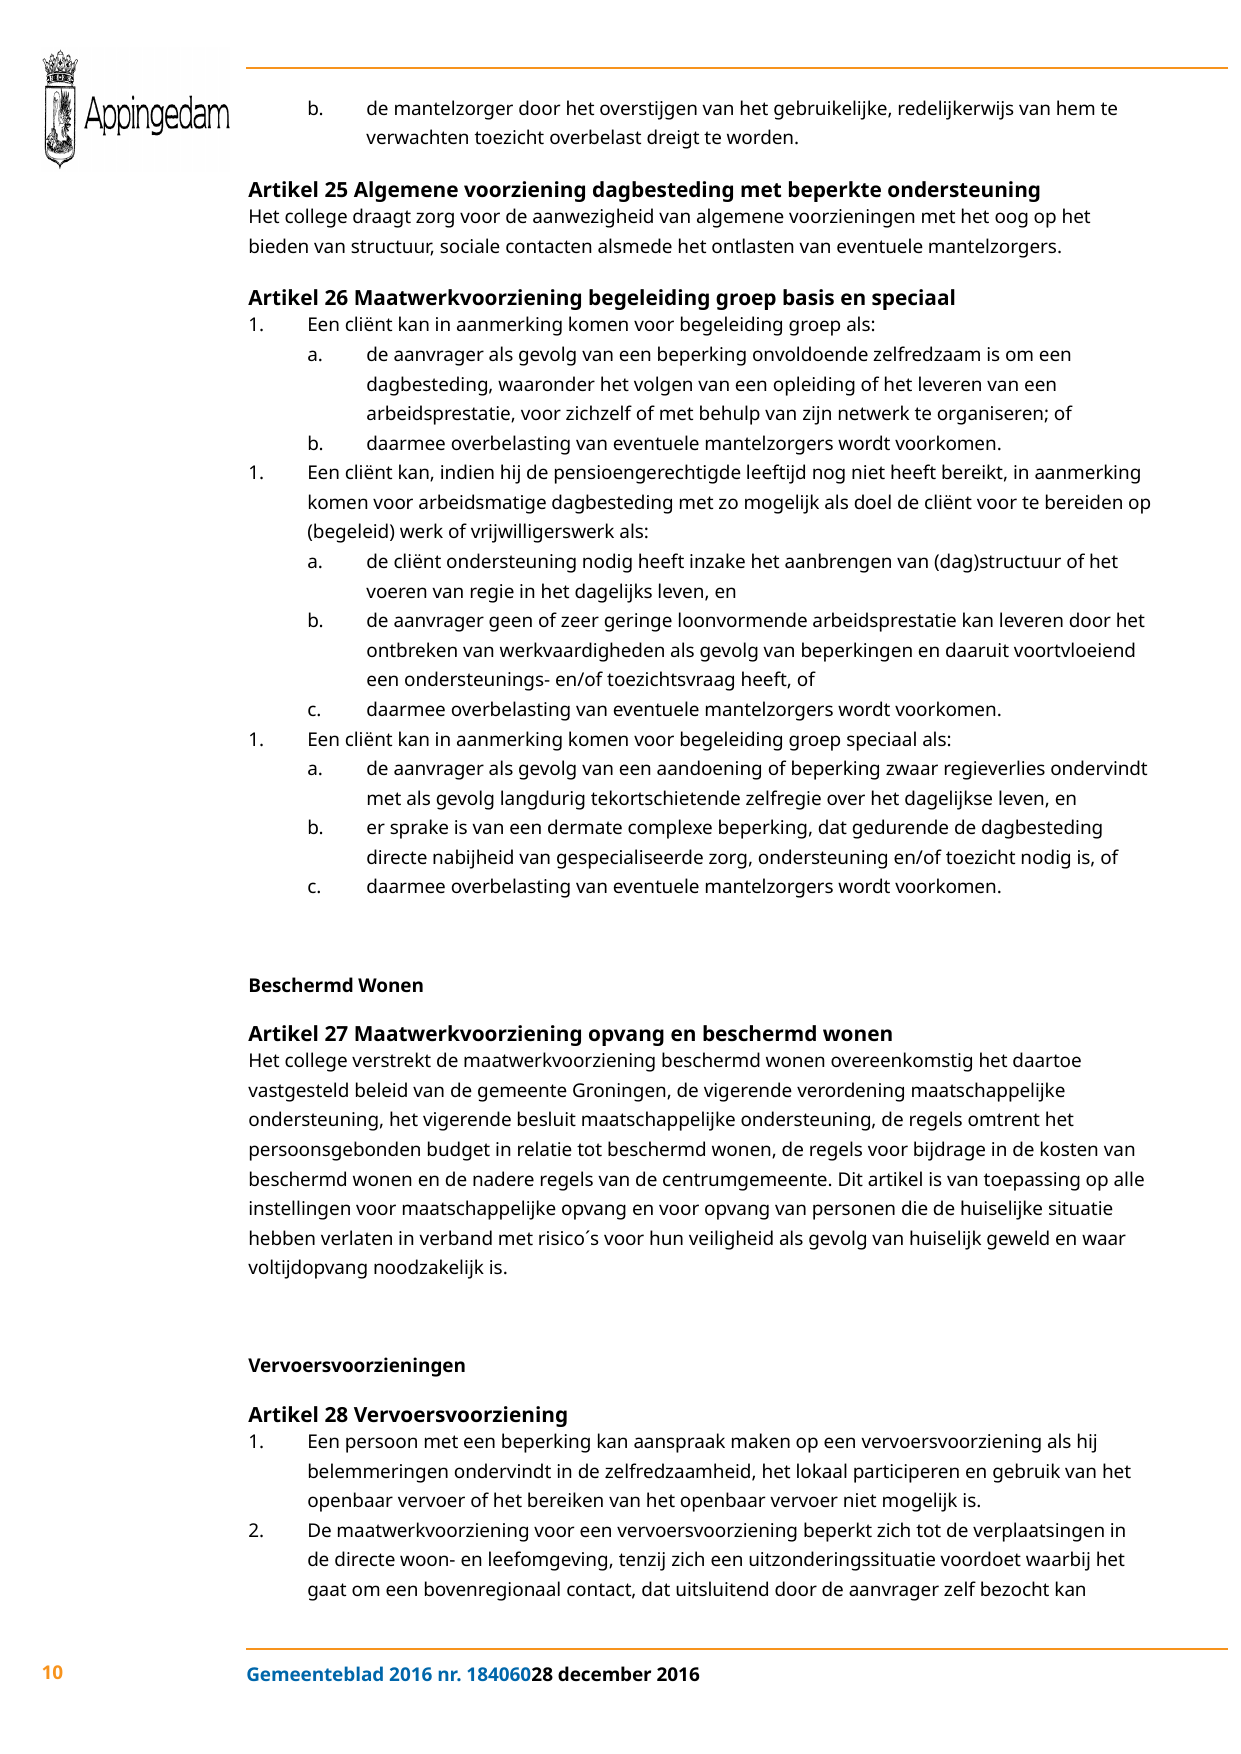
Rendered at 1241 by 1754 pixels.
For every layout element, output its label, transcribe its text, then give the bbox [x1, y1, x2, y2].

list de mantelzorger door het overstijgen van het gebruikelijke, redelijkerwijs van hem te verwachten toezicht overbelast dreigt te worden. [307, 95, 1152, 150]
text Artikel 28 Vervoersvoorziening [248, 1400, 1152, 1428]
list er sprake is van een dermate complexe beperking, dat gedurende de dagbesteding directe nabijheid van gespecialiseerde zorg, ondersteuning en/of toezicht nodig is, of [307, 814, 1152, 870]
list Een persoon met een beperking kan aanspraak maken op een vervoersvoorziening als hij belemmeringen ondervindt in de zelfredzaamheid, het lokaal participeren en gebruik van het openbaar vervoer of het bereiken van het openbaar vervoer niet mogelijk is. [248, 1428, 1152, 1513]
list daarmee overbelasting van eventuele mantelzorgers wordt voorkomen. [307, 696, 1152, 722]
list Een cliënt kan in aanmerking komen voor begeleiding groep als: [248, 312, 1152, 337]
text Beschermd Wonen [248, 970, 1152, 998]
list de aanvrager als gevolg van een beperking onvoldoende zelfredzaam is om een dagbesteding, waaronder het volgen van een opleiding of het leveren van een arbeidsprestatie, voor zichzelf of met behulp van zijn netwerk te organiseren; of [307, 341, 1152, 426]
text Het college draagt zorg voor de aanwezigheid van algemene voorzieningen met het oog op het bieden van structuur, sociale contacten alsmede het ontlasten van eventuele mantelzorgers. [248, 203, 1152, 258]
list Een cliënt kan in aanmerking komen voor begeleiding groep speciaal als: [248, 726, 1152, 752]
text Vervoersvoorzieningen [248, 1351, 1152, 1379]
list daarmee overbelasting van eventuele mantelzorgers wordt voorkomen. [307, 874, 1152, 899]
list de cliënt ondersteuning nodig heeft inzake het aanbrengen van (dag)structuur of het voeren van regie in het dagelijks leven, en [307, 548, 1152, 604]
list De maatwerkvoorziening voor een vervoersvoorziening beperkt zich tot de verplaatsingen in de directe woon- en leefomgeving, tenzij zich een uitzonderingssituatie voordoet waarbij het gaat om een bovenregionaal contact, dat uitsluitend door de aanvrager zelf bezocht kan [248, 1517, 1152, 1602]
text Artikel 26 Maatwerkvoorziening begeleiding groep basis en speciaal [248, 283, 1152, 312]
text Artikel 27 Maatwerkvoorziening opvang en beschermd wonen [248, 1019, 1152, 1047]
text Artikel 25 Algemene voorziening dagbesteding met beperkte ondersteuning [248, 175, 1152, 203]
list Een cliënt kan, indien hij de pensioengerechtigde leeftijd nog niet heeft bereikt, in aanmerking komen voor arbeidsmatige dagbesteding met zo mogelijk als doel de cliënt voor te bereiden op (begeleid) werk of vrijwilligerswerk als: [248, 459, 1152, 544]
picture [41, 47, 231, 172]
text Het college verstrekt de maatwerkvoorziening beschermd wonen overeenkomstig het daartoe vastgesteld beleid van de gemeente Groningen, de vigerende verordening maatschappelijke ondersteuning, het vigerende besluit maatschappelijke ondersteuning, de regels omtrent het persoonsgebonden budget in relatie tot beschermd wonen, de regels voor bijdrage in de kosten van beschermd wonen en de nadere regels van de centrumgemeente. Dit artikel is van toepassing op alle instellingen voor maatschappelijke opvang en voor opvang van personen die de huiselijke situatie hebben verlaten in verband met risico´s voor hun veiligheid als gevolg van huiselijk geweld en waar voltijdopvang noodzakelijk is. [248, 1047, 1152, 1280]
list de aanvrager als gevolg van een aandoening of beperking zwaar regieverlies ondervindt met als gevolg langdurig tekortschietende zelfregie over het dagelijkse leven, en [307, 755, 1152, 811]
list de aanvrager geen of zeer geringe loonvormende arbeidsprestatie kan leveren door het ontbreken van werkvaardigheden als gevolg van beperkingen en daaruit voortvloeiend een ondersteunings- en/of toezichtsvraag heeft, of [307, 607, 1152, 692]
list daarmee overbelasting van eventuele mantelzorgers wordt voorkomen. [307, 430, 1152, 456]
